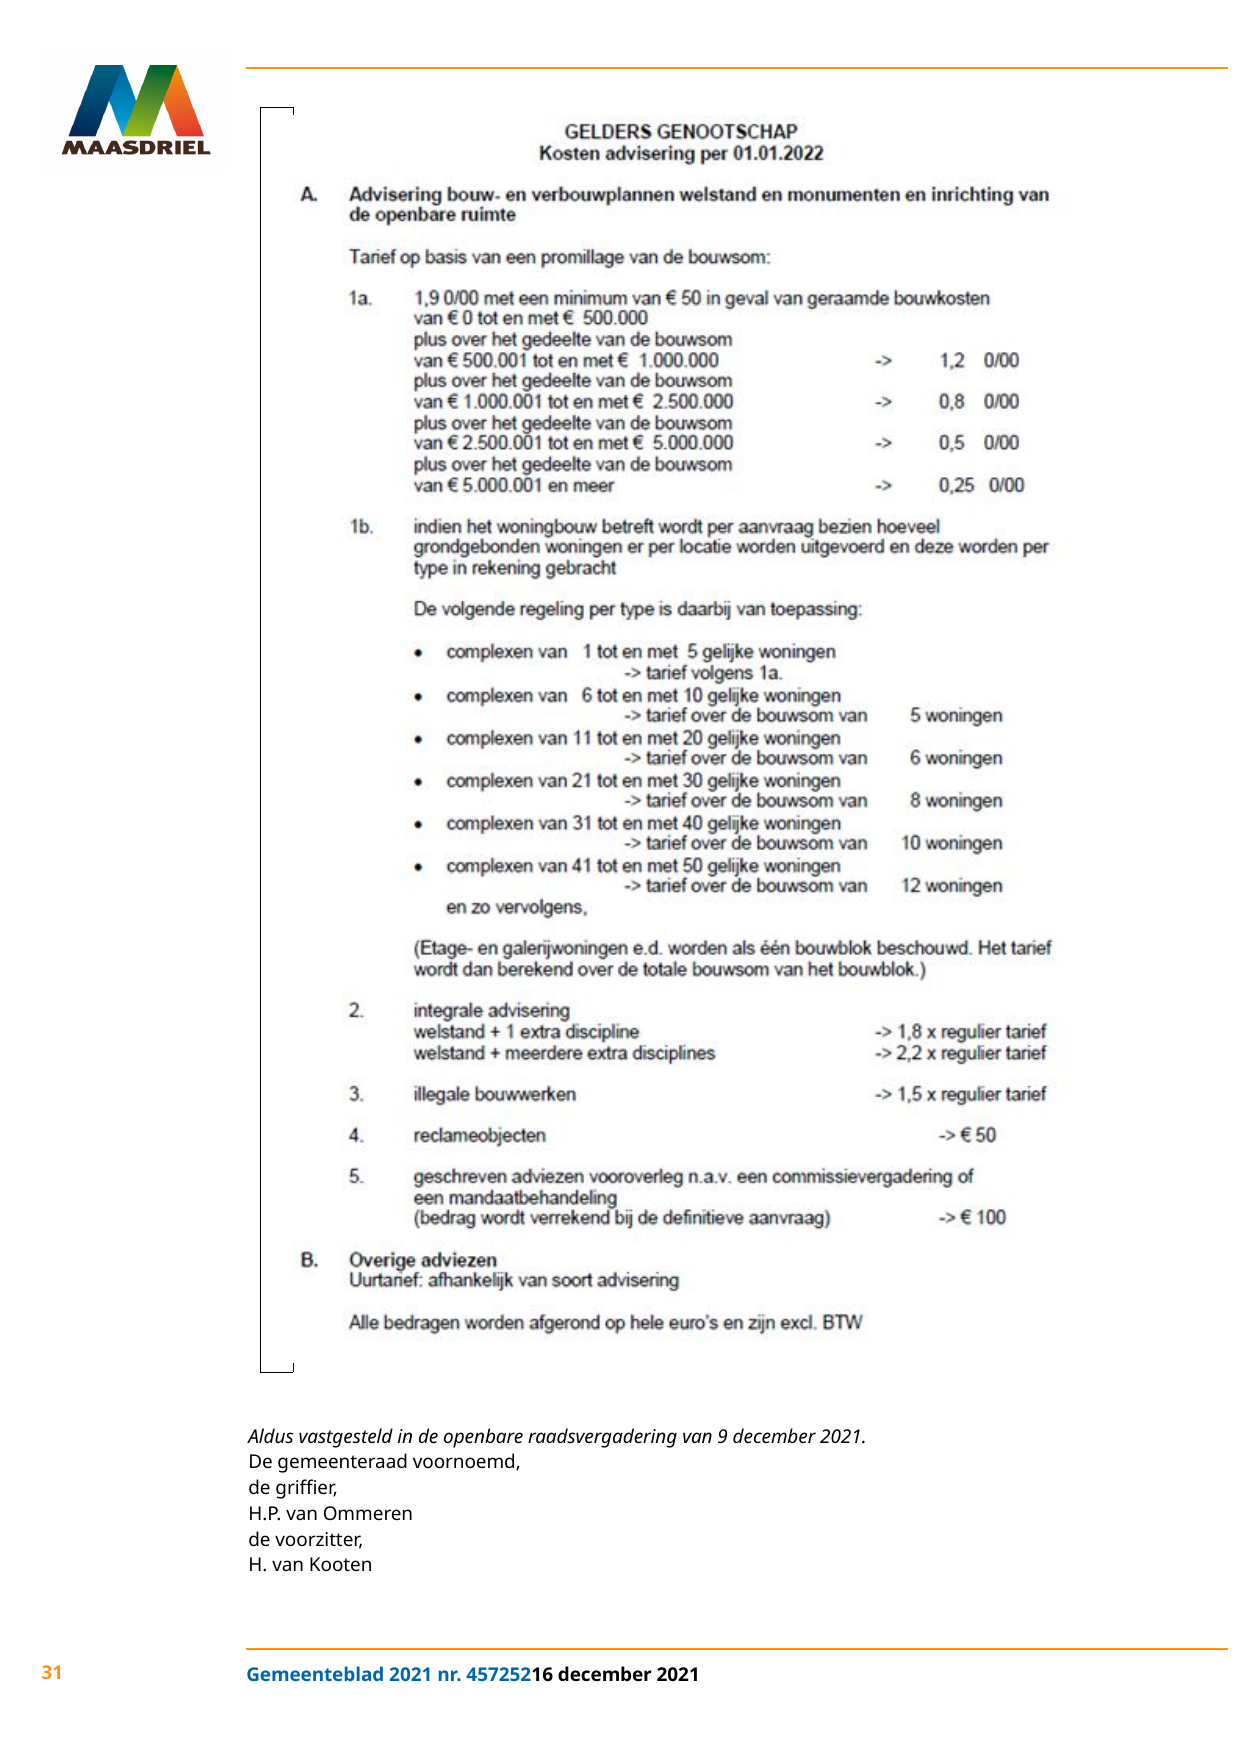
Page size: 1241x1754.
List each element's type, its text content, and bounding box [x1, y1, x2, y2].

text de griffier, [248, 1474, 1152, 1500]
picture [41, 47, 231, 172]
text De gemeenteraad voornoemd, [248, 1448, 1152, 1474]
text H.P. van Ommeren [248, 1500, 1152, 1526]
text de voorzitter, [248, 1526, 1152, 1551]
text Aldus vastgesteld in de openbare raadsvergadering van 9 december 2021. [248, 1423, 1152, 1448]
picture [268, 115, 1127, 1363]
text H. van Kooten [248, 1551, 1152, 1577]
